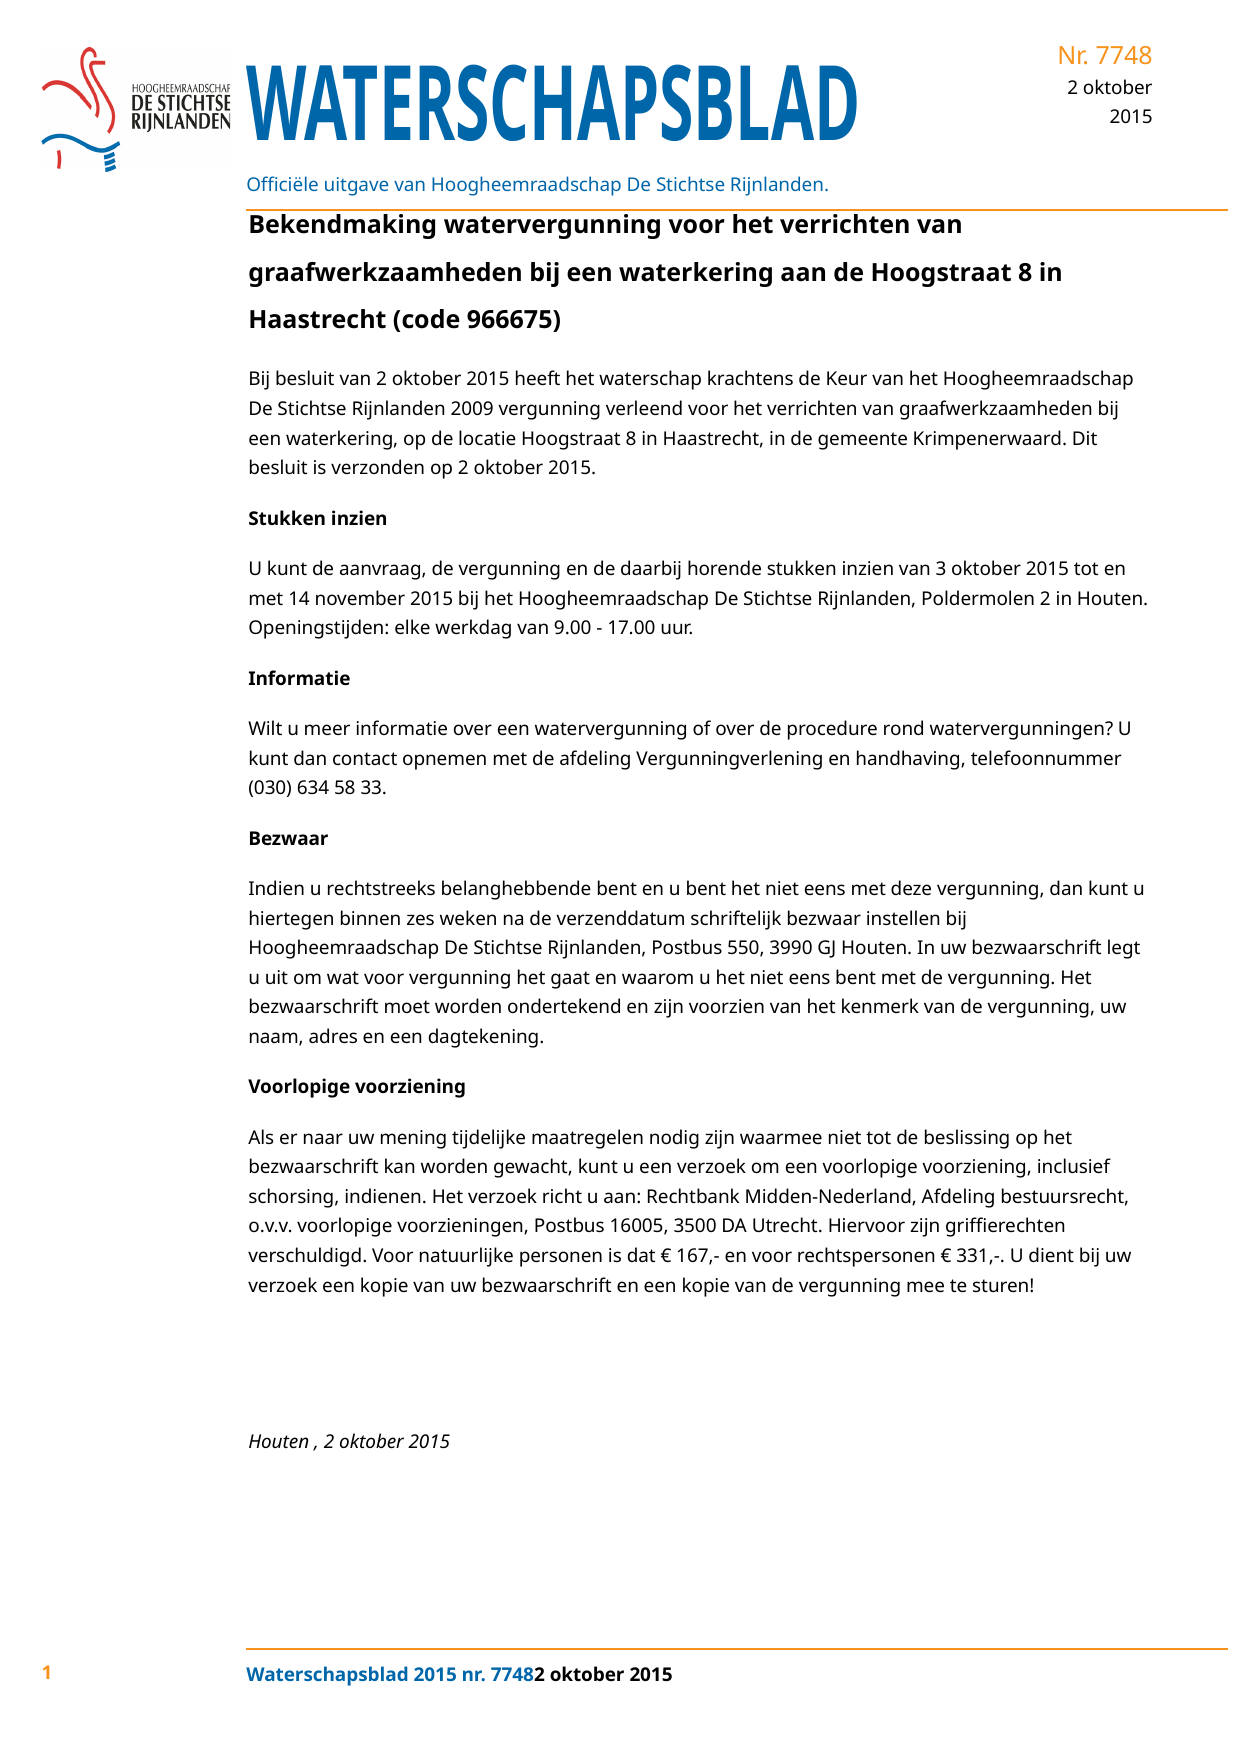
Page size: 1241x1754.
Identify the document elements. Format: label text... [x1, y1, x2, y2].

text Voorlopige voorziening [248, 1073, 1152, 1099]
text Als er naar uw mening tijdelijke maatregelen nodig zijn waarmee niet tot de beslissing op het bezwaarschrift kan worden gewacht, kunt u een verzoek om een voorlopige voorziening, inclusief schorsing, indienen. Het verzoek richt u aan: Rechtbank Midden-Nederland, Afdeling bestuursrecht, o.v.v. voorlopige voorzieningen, Postbus 16005, 3500 DA Utrecht. Hiervoor zijn griffierechten verschuldigd. Voor natuurlijke personen is dat € 167,- en voor rechtspersonen € 331,-. U dient bij uw verzoek een kopie van uw bezwaarschrift en een kopie van de vergunning mee te sturen! [248, 1124, 1152, 1297]
text Houten , 2 oktober 2015 [248, 1428, 1152, 1454]
text Bij besluit van 2 oktober 2015 heeft het waterschap krachtens de Keur van het Hoogheemraadschap De Stichtse Rijnlanden 2009 vergunning verleend voor het verrichten van graafwerkzaamheden bij een waterkering, op de locatie Hoogstraat 8 in Haastrecht, in de gemeente Krimpenerwaard. Dit besluit is verzonden op 2 oktober 2015. [248, 366, 1152, 480]
text Stukken inzien [248, 505, 1152, 530]
text Indien u rechtstreeks belanghebbende bent en u bent het niet eens met deze vergunning, dan kunt u hiertegen binnen zes weken na de verzenddatum schriftelijk bezwaar instellen bij Hoogheemraadschap De Stichtse Rijnlanden, Postbus 550, 3990 GJ Houten. In uw bezwaarschrift legt u uit om wat voor vergunning het gaat en waarom u het niet eens bent met de vergunning. Het bezwaarschrift moet worden ondertekend en zijn voorzien van het kenmerk van de vergunning, uw naam, adres en een dagtekening. [248, 875, 1152, 1049]
text Bezwaar [248, 825, 1152, 850]
text Bekendmaking watervergunning voor het verrichten van graafwerkzaamheden bij een waterkering aan de Hoogstraat 8 in Haastrecht (code 966675) [248, 211, 1152, 336]
text Informatie [248, 665, 1152, 690]
text Wilt u meer informatie over een watervergunning of over de procedure rond watervergunningen? U kunt dan contact opnemen met de afdeling Vergunningverlening en handhaving, telefoonnummer (030) 634 58 33. [248, 715, 1152, 800]
text U kunt de aanvraag, de vergunning en de daarbij horende stukken inzien van 3 oktober 2015 tot en met 14 november 2015 bij het Hoogheemraadschap De Stichtse Rijnlanden, Poldermolen 2 in Houten. Openingstijden: elke werkdag van 9.00 - 17.00 uur. [248, 555, 1152, 640]
picture [41, 47, 231, 172]
